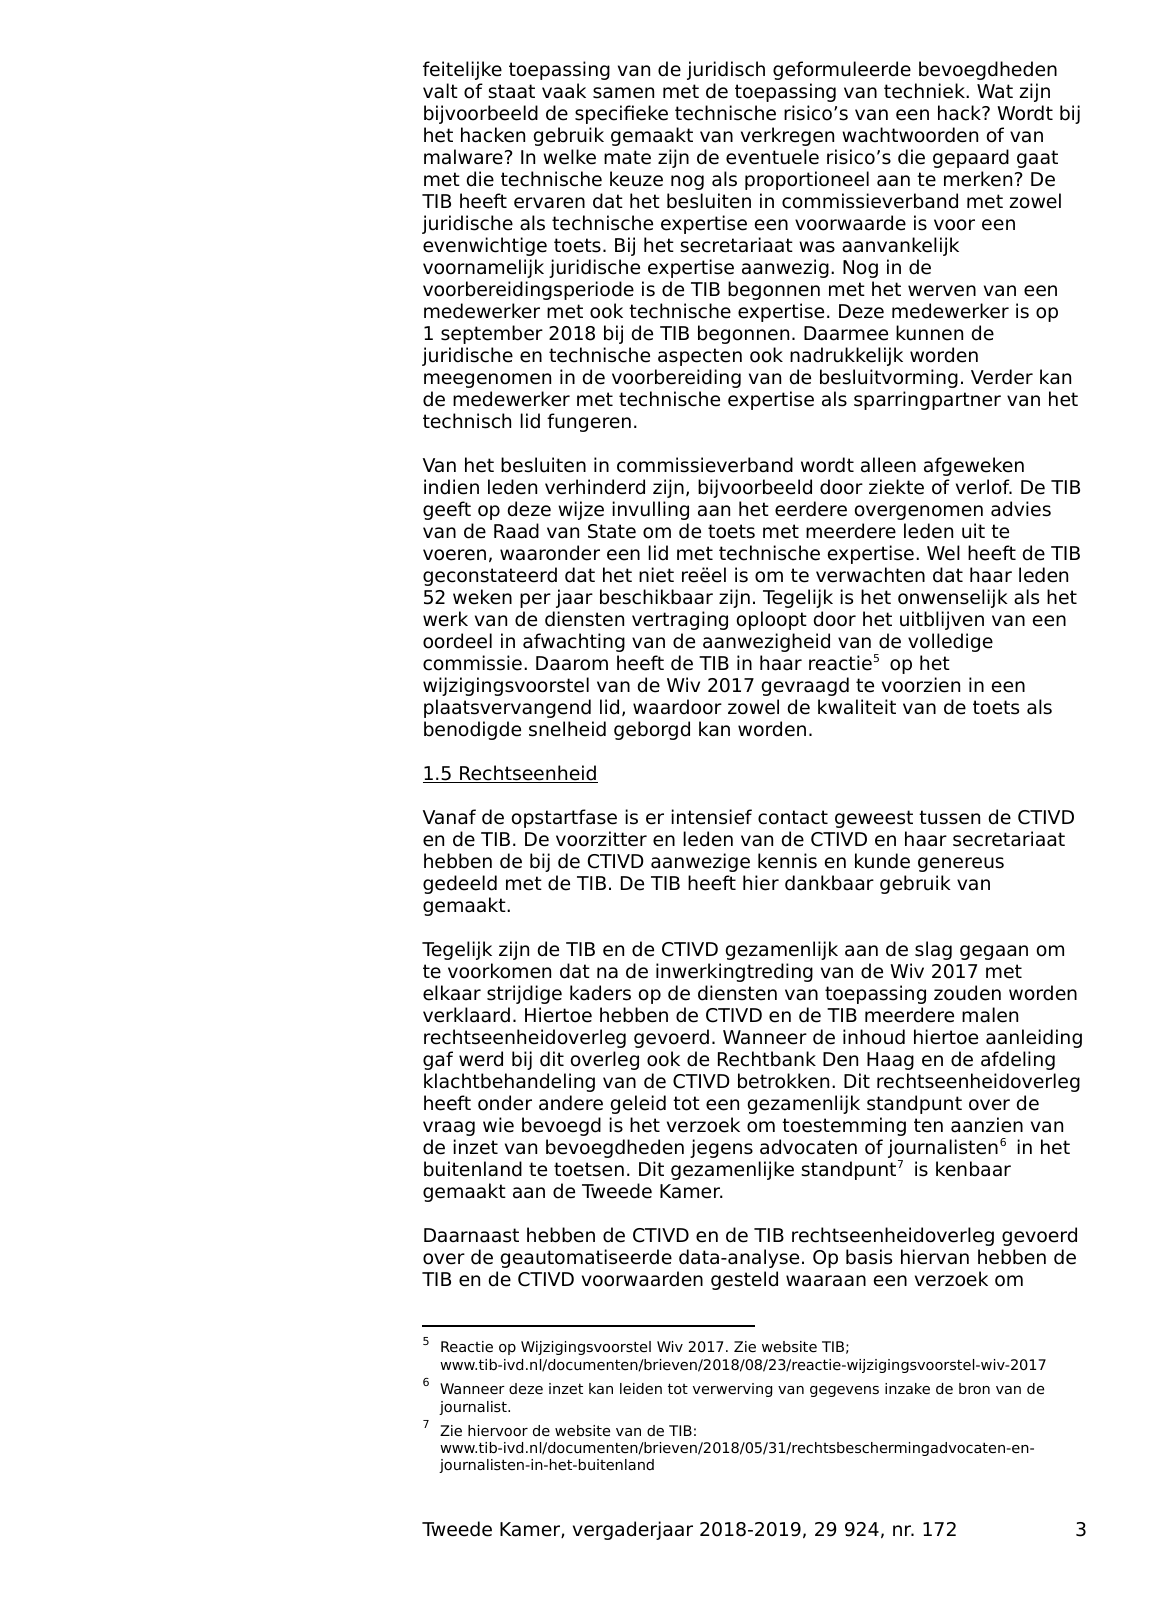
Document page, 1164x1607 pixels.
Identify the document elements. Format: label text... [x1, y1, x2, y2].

text Daarnaast hebben de CTIVD en de TIB rechtseenheidoverleg gevoerd over de geautomatiseerde data-analyse. Op basis hiervan hebben de TIB en de CTIVD voorwaarden gesteld waaraan een verzoek om [422, 1225, 1087, 1291]
text feitelijke toepassing van de juridisch geformuleerde bevoegdheden valt of staat vaak samen met de toepassing van techniek. Wat zijn bijvoorbeeld de specifieke technische risico’s van een hack? Wordt bij het hacken gebruik gemaakt van verkregen wachtwoorden of van malware? In welke mate zijn de eventuele risico’s die gepaard gaat met die technische keuze nog als proportioneel aan te merken? De TIB heeft ervaren dat het besluiten in commissieverband met zowel juridische als technische expertise een voorwaarde is voor een evenwichtige toets. Bij het secretariaat was aanvankelijk voornamelijk juridische expertise aanwezig. Nog in de voorbereidingsperiode is de TIB begonnen met het werven van een medewerker met ook technische expertise. Deze medewerker is op 1 september 2018 bij de TIB begonnen. Daarmee kunnen de juridische en technische aspecten ook nadrukkelijk worden meegenomen in de voorbereiding van de besluitvorming. Verder kan de medewerker met technische expertise als sparringpartner van het technisch lid fungeren. [422, 59, 1087, 433]
text Vanaf de opstartfase is er intensief contact geweest tussen de CTIVD en de TIB. De voorzitter en leden van de CTIVD en haar secretariaat hebben de bij de CTIVD aanwezige kennis en kunde genereus gedeeld met de TIB. De TIB heeft hier dankbaar gebruik van gemaakt. [422, 807, 1087, 917]
text Tegelijk zijn de TIB en de CTIVD gezamenlijk aan de slag gegaan om te voorkomen dat na de inwerkingtreding van de Wiv 2017 met elkaar strijdige kaders op de diensten van toepassing zouden worden verklaard. Hiertoe hebben de CTIVD en de TIB meerdere malen rechtseenheidoverleg gevoerd. Wanneer de inhoud hiertoe aanleiding gaf werd bij dit overleg ook de Rechtbank Den Haag en de afdeling klachtbehandeling van de CTIVD betrokken. Dit rechtseenheidoverleg heeft onder andere geleid tot een gezamenlijk standpunt over de vraag wie bevoegd is het verzoek om toestemming ten aanzien van de inzet van bevoegdheden jegens advocaten of journalisten in het buitenland te toetsen. Dit gezamenlijke standpunt is kenbaar gemaakt aan de Tweede Kamer. [422, 939, 1087, 1203]
text Reactie op Wijzigingsvoorstel Wiv 2017. Zie website TIB; www.tib-ivd.nl/documenten/brieven/2018/08/23/reactie-wijzigingsvoorstel-wiv-2017 [422, 1335, 1087, 1374]
subtitle 1.5 Rechtseenheid [422, 763, 1087, 785]
text Van het besluiten in commissieverband wordt alleen afgeweken indien leden verhinderd zijn, bijvoorbeeld door ziekte of verlof. De TIB geeft op deze wijze invulling aan het eerdere overgenomen advies van de Raad van State om de toets met meerdere leden uit te voeren, waaronder een lid met technische expertise. Wel heeft de TIB geconstateerd dat het niet reëel is om te verwachten dat haar leden 52 weken per jaar beschikbaar zijn. Tegelijk is het onwenselijk als het werk van de diensten vertraging oploopt door het uitblijven van een oordeel in afwachting van de aanwezigheid van de volledige commissie. Daarom heeft de TIB in haar reactie op het wijzigingsvoorstel van de Wiv 2017 gevraagd te voorzien in een plaatsvervangend lid, waardoor zowel de kwaliteit van de toets als benodigde snelheid geborgd kan worden. [422, 455, 1087, 741]
text Zie hiervoor de website van de TIB: www.tib-ivd.nl/documenten/brieven/2018/05/31/rechtsbeschermingadvocaten-en-journalisten-in-het-buitenland [422, 1418, 1087, 1474]
text Wanneer deze inzet kan leiden tot verwerving van gegevens inzake de bron van de journalist. [422, 1377, 1087, 1416]
